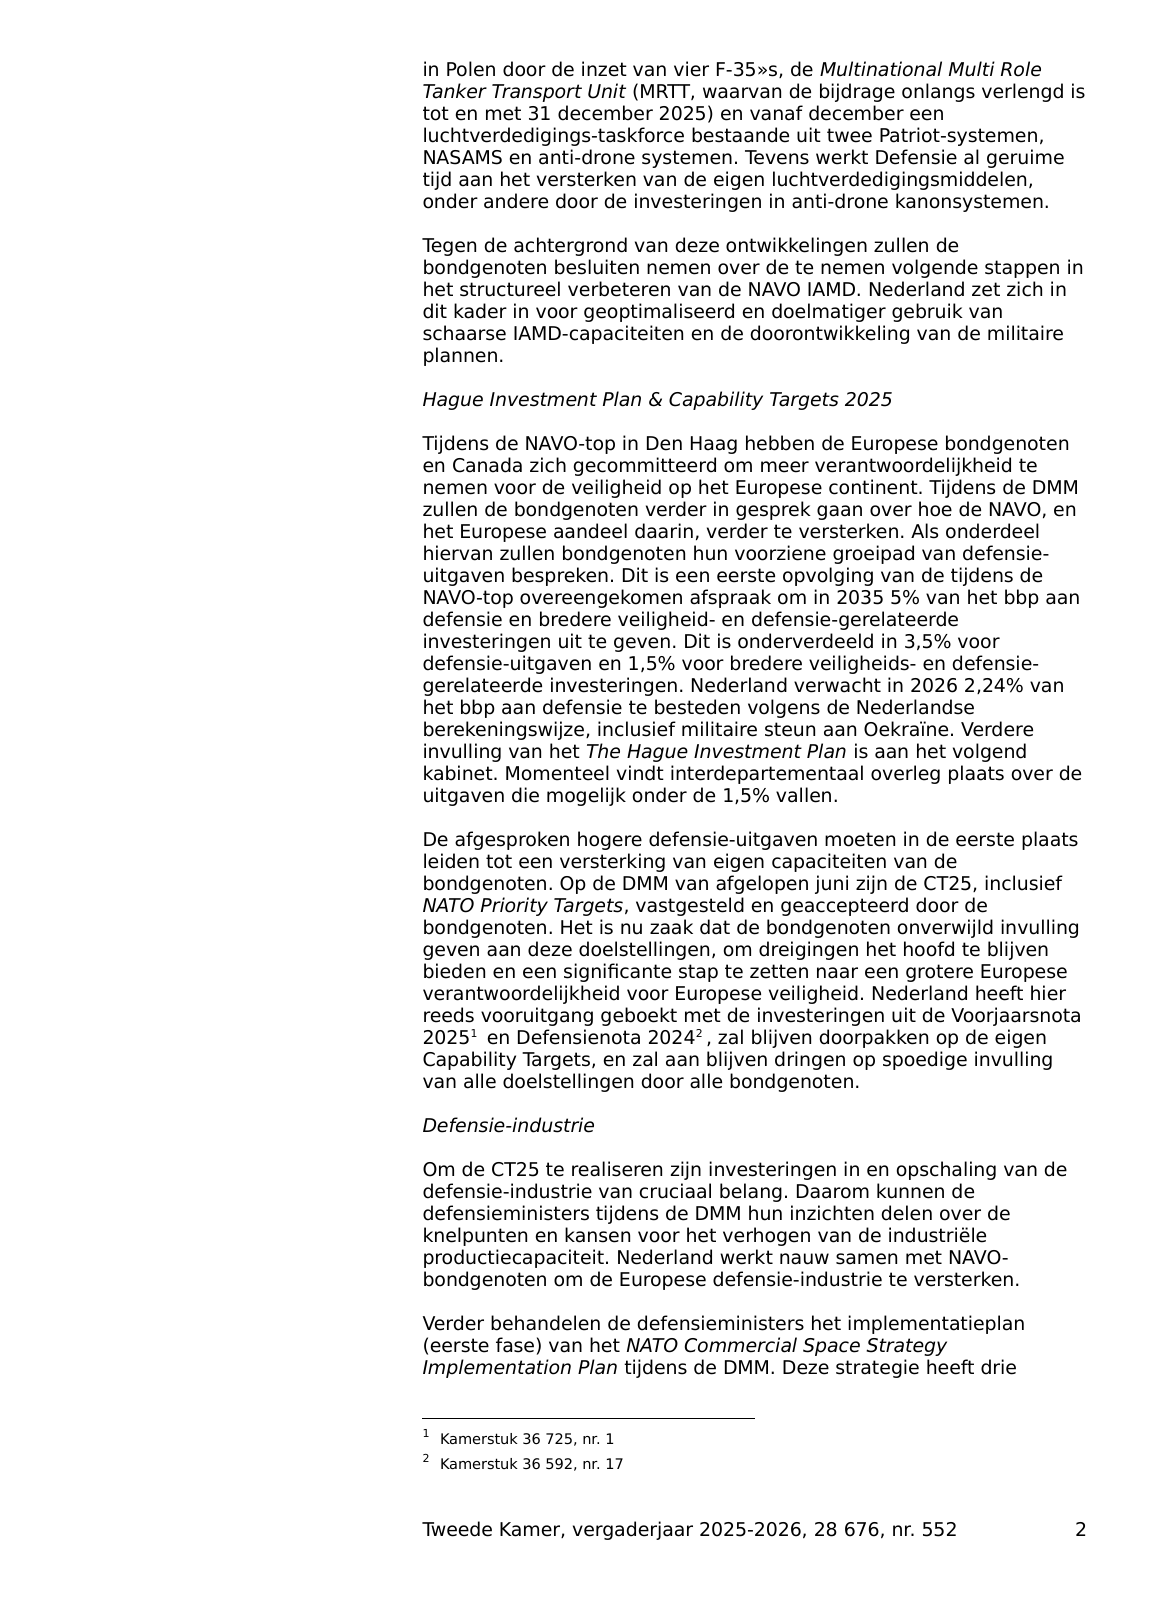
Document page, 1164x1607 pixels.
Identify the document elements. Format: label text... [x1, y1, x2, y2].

subtitle Hague Investment Plan & Capability Targets 2025 [422, 389, 1087, 411]
subtitle Defensie-industrie [422, 1115, 1087, 1137]
text in Polen door de inzet van vier F-35»s, de Multinational Multi Role Tanker Transport Unit (MRTT, waarvan de bijdrage onlangs verlengd is tot en met 31 december 2025) en vanaf december een luchtverdedigings-taskforce bestaande uit twee Patriot-systemen, NASAMS en anti-drone systemen. Tevens werkt Defensie al geruime tijd aan het versterken van de eigen luchtverdedigingsmiddelen, onder andere door de investeringen in anti-drone kanonsystemen. [422, 59, 1087, 213]
text Om de CT25 te realiseren zijn investeringen in en opschaling van de defensie-industrie van cruciaal belang. Daarom kunnen de defensieministers tijdens de DMM hun inzichten delen over de knelpunten en kansen voor het verhogen van de industriële productiecapaciteit. Nederland werkt nauw samen met NAVO-bondgenoten om de Europese defensie-industrie te versterken. [422, 1159, 1087, 1291]
text De afgesproken hogere defensie-uitgaven moeten in de eerste plaats leiden tot een versterking van eigen capaciteiten van de bondgenoten. Op de DMM van afgelopen juni zijn de CT25, inclusief NATO Priority Targets, vastgesteld en geaccepteerd door de bondgenoten. Het is nu zaak dat de bondgenoten onverwijld invulling geven aan deze doelstellingen, om dreigingen het hoofd te blijven bieden en een significante stap te zetten naar een grotere Europese verantwoordelijkheid voor Europese veiligheid. Nederland heeft hier reeds vooruitgang geboekt met de investeringen uit de Voorjaarsnota 2025 en Defensienota 2024, zal blijven doorpakken op de eigen Capability Targets, en zal aan blijven dringen op spoedige invulling van alle doelstellingen door alle bondgenoten. [422, 829, 1087, 1093]
text Tegen de achtergrond van deze ontwikkelingen zullen de bondgenoten besluiten nemen over de te nemen volgende stappen in het structureel verbeteren van de NAVO IAMD. Nederland zet zich in dit kader in voor geoptimaliseerd en doelmatiger gebruik van schaarse IAMD-capaciteiten en de doorontwikkeling van de militaire plannen. [422, 235, 1087, 367]
text Kamerstuk 36 725, nr. 1 [422, 1427, 1087, 1449]
text Verder behandelen de defensieministers het implementatieplan (eerste fase) van het NATO Commercial Space Strategy Implementation Plan tijdens de DMM. Deze strategie heeft drie [422, 1313, 1087, 1379]
text Kamerstuk 36 592, nr. 17 [422, 1452, 1087, 1474]
text Tijdens de NAVO-top in Den Haag hebben de Europese bondgenoten en Canada zich gecommitteerd om meer verantwoordelijkheid te nemen voor de veiligheid op het Europese continent. Tijdens de DMM zullen de bondgenoten verder in gesprek gaan over hoe de NAVO, en het Europese aandeel daarin, verder te versterken. Als onderdeel hiervan zullen bondgenoten hun voorziene groeipad van defensie-uitgaven bespreken. Dit is een eerste opvolging van de tijdens de NAVO-top overeengekomen afspraak om in 2035 5% van het bbp aan defensie en bredere veiligheid- en defensie-gerelateerde investeringen uit te geven. Dit is onderverdeeld in 3,5% voor defensie-uitgaven en 1,5% voor bredere veiligheids- en defensie-gerelateerde investeringen. Nederland verwacht in 2026 2,24% van het bbp aan defensie te besteden volgens de Nederlandse berekeningswijze, inclusief militaire steun aan Oekraïne. Verdere invulling van het The Hague Investment Plan is aan het volgend kabinet. Momenteel vindt interdepartementaal overleg plaats over de uitgaven die mogelijk onder de 1,5% vallen. [422, 433, 1087, 807]
